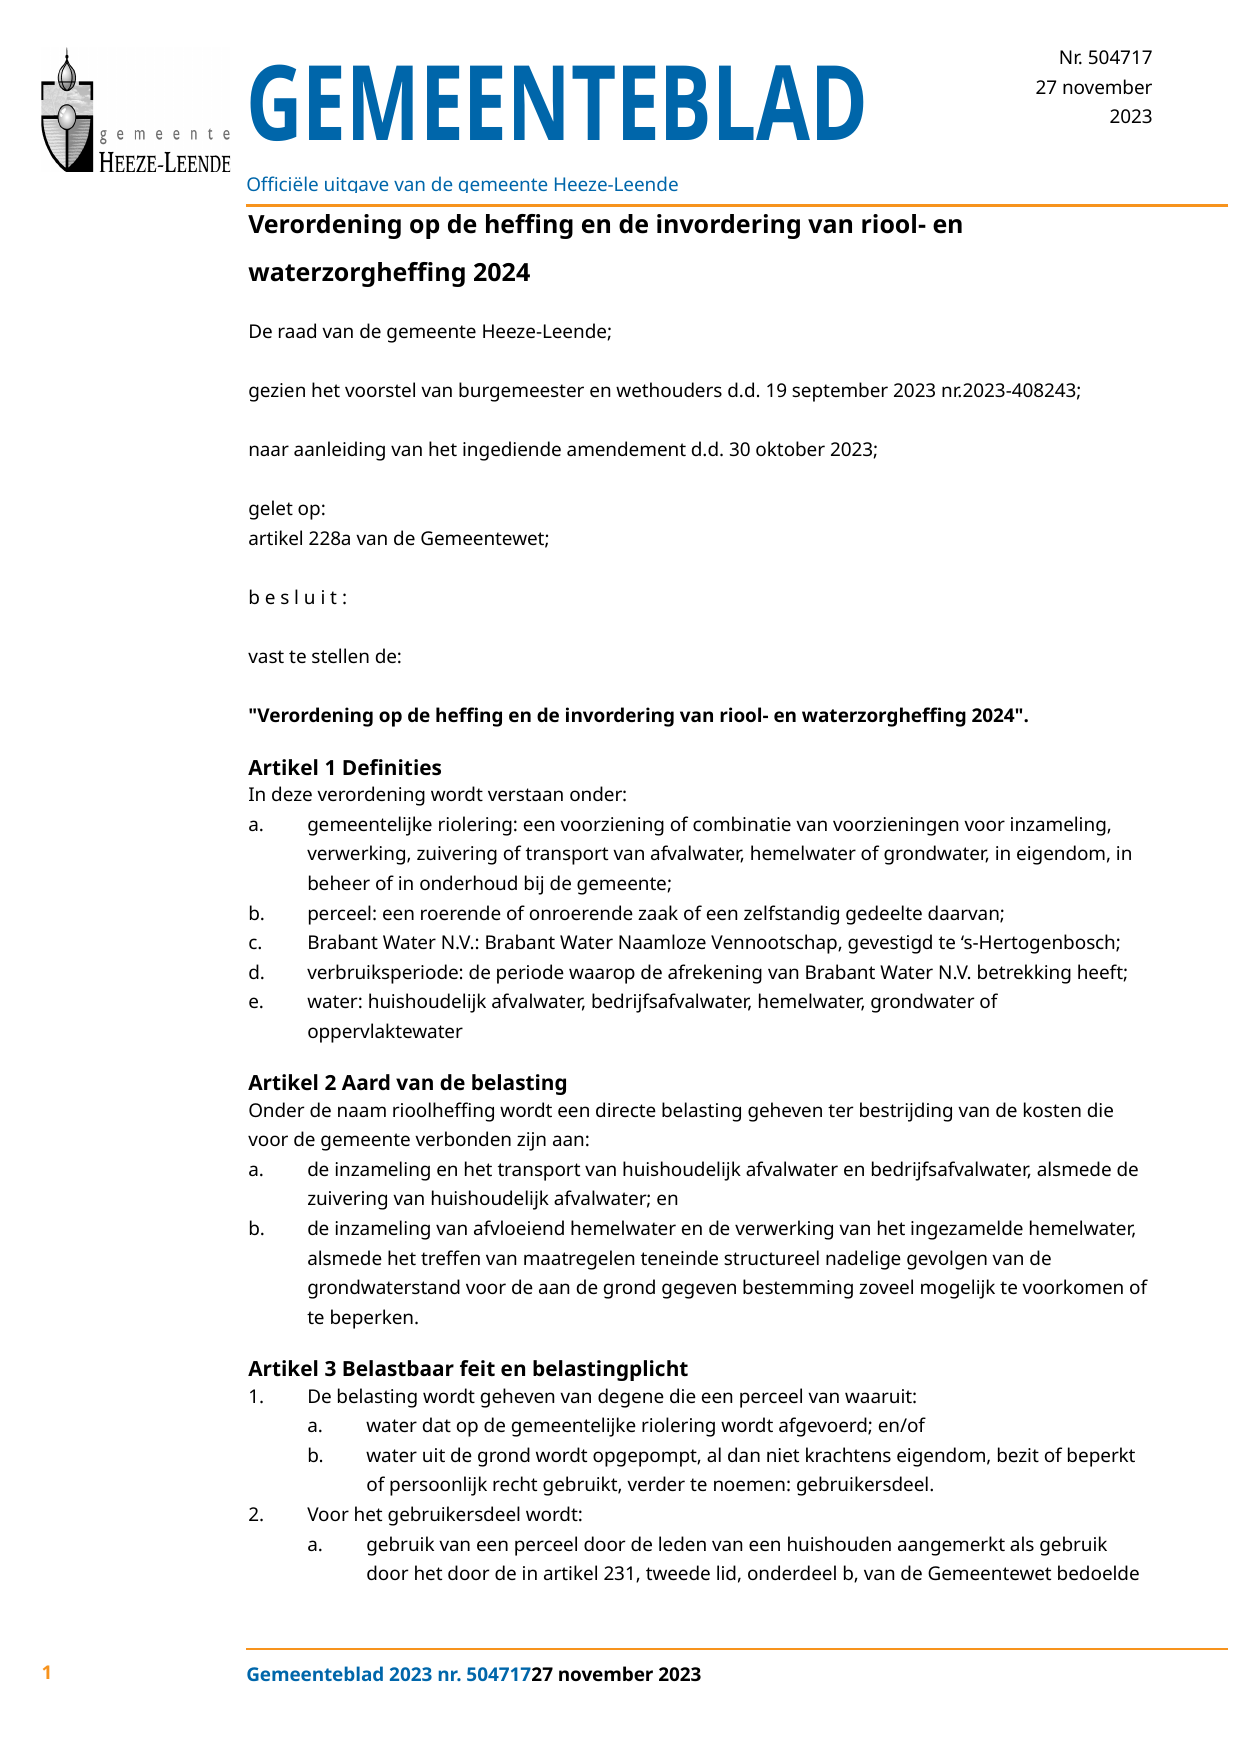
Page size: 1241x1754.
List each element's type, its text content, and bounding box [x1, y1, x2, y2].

text Artikel 1 Definities [248, 753, 1152, 781]
text In deze verordening wordt verstaan onder: [248, 781, 1152, 807]
list De belasting wordt geheven van degene die een perceel van waaruit: [248, 1383, 1152, 1408]
text gezien het voorstel van burgemeester en wethouders d.d. 19 september 2023 nr.2023-408243; [248, 377, 1152, 403]
list de inzameling van afvloeiend hemelwater en de verwerking van het ingezamelde hemelwater, alsmede het treffen van maatregelen teneinde structureel nadelige gevolgen van de grondwaterstand voor de aan de grond gegeven bestemming zoveel mogelijk te voorkomen of te beperken. [248, 1215, 1152, 1330]
picture [41, 47, 231, 172]
text b e s l u i t : [248, 584, 1152, 610]
list de inzameling en het transport van huishoudelijk afvalwater en bedrijfsafvalwater, alsmede de zuivering van huishoudelijk afvalwater; en [248, 1156, 1152, 1211]
text gelet op: [248, 495, 1152, 521]
list water dat op de gemeentelijke riolering wordt afgevoerd; en/of [307, 1412, 1152, 1438]
text vast te stellen de: [248, 643, 1152, 669]
text De raad van de gemeente Heeze-Leende; [248, 318, 1152, 344]
list Voor het gebruikersdeel wordt: [248, 1501, 1152, 1527]
text Verordening op de heffing en de invordering van riool- en waterzorgheffing 2024 [248, 207, 1152, 288]
list gebruik van een perceel door de leden van een huishouden aangemerkt als gebruik door het door de in artikel 231, tweede lid, onderdeel b, van de Gemeentewet bedoelde [307, 1531, 1152, 1586]
list gemeentelijke riolering: een voorziening of combinatie van voorzieningen voor inzameling, verwerking, zuivering of transport van afvalwater, hemelwater of grondwater, in eigendom, in beheer of in onderhoud bij de gemeente; [248, 811, 1152, 896]
list water: huishoudelijk afvalwater, bedrijfsafvalwater, hemelwater, grondwater of oppervlaktewater [248, 988, 1152, 1044]
text Onder de naam rioolheffing wordt een directe belasting geheven ter bestrijding van de kosten die voor de gemeente verbonden zijn aan: [248, 1097, 1152, 1152]
text Artikel 2 Aard van de belasting [248, 1068, 1152, 1097]
text Artikel 3 Belastbaar feit en belastingplicht [248, 1354, 1152, 1383]
text naar aanleiding van het ingediende amendement d.d. 30 oktober 2023; [248, 436, 1152, 462]
list perceel: een roerende of onroerende zaak of een zelfstandig gedeelte daarvan; [248, 900, 1152, 925]
list water uit de grond wordt opgepompt, al dan niet krachtens eigendom, bezit of beperkt of persoonlijk recht gebruikt, verder te noemen: gebruikersdeel. [307, 1442, 1152, 1497]
text artikel 228a van de Gemeentewet; [248, 525, 1152, 551]
list verbruiksperiode: de periode waarop de afrekening van Brabant Water N.V. betrekking heeft; [248, 959, 1152, 984]
list Brabant Water N.V.: Brabant Water Naamloze Vennootschap, gevestigd te ‘s-Hertogenbosch; [248, 929, 1152, 955]
text "Verordening op de heffing en de invordering van riool- en waterzorgheffing 2024". [248, 702, 1152, 728]
